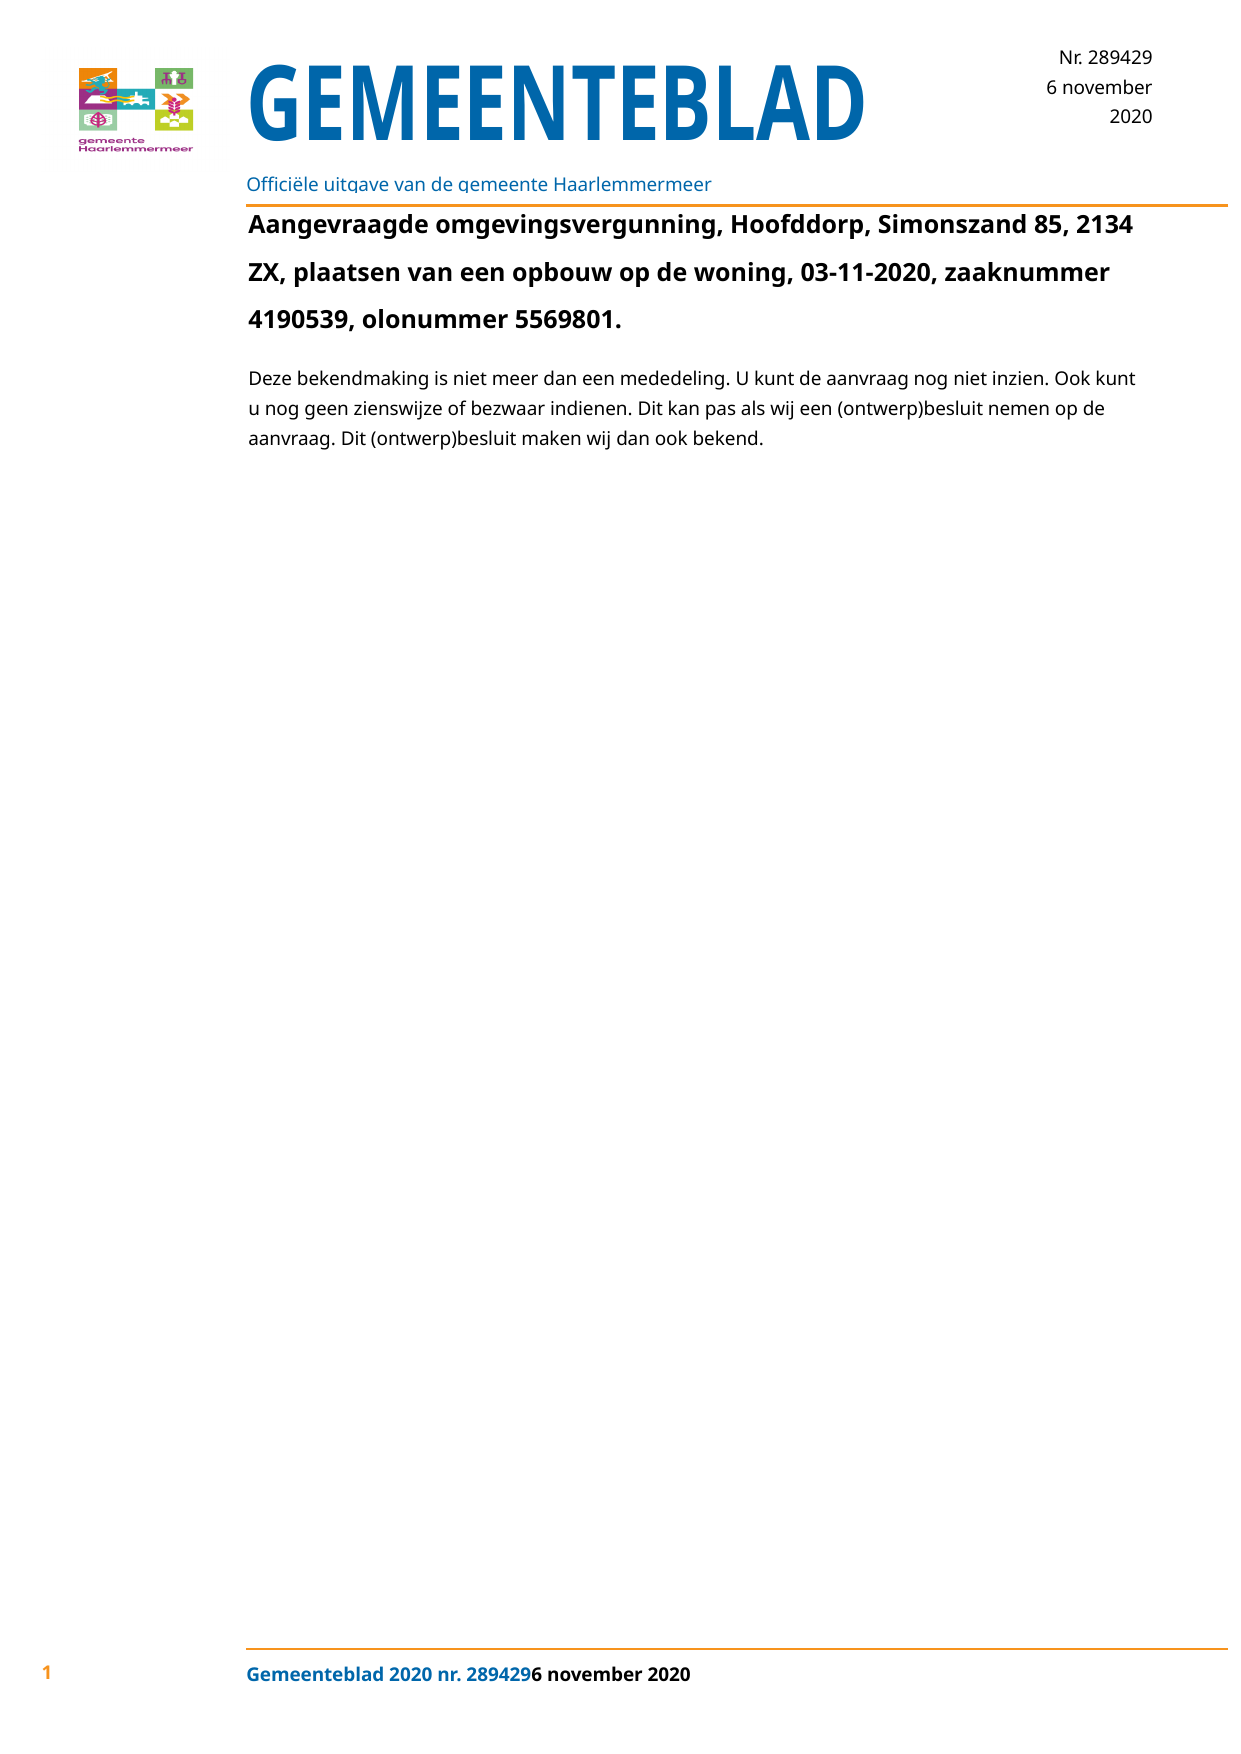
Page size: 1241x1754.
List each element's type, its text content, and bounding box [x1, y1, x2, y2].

text Aangevraagde omgevingsvergunning, Hoofddorp, Simonszand 85, 2134 ZX, plaatsen van een opbouw op de woning, 03-11-2020, zaaknummer 4190539, olonummer 5569801. [248, 207, 1152, 336]
picture [41, 47, 231, 172]
text Deze bekendmaking is niet meer dan een mededeling. U kunt de aanvraag nog niet inzien. Ook kunt u nog geen zienswijze of bezwaar indienen. Dit kan pas als wij een (ontwerp)besluit nemen op de aanvraag. Dit (ontwerp)besluit maken wij dan ook bekend. [248, 366, 1152, 450]
